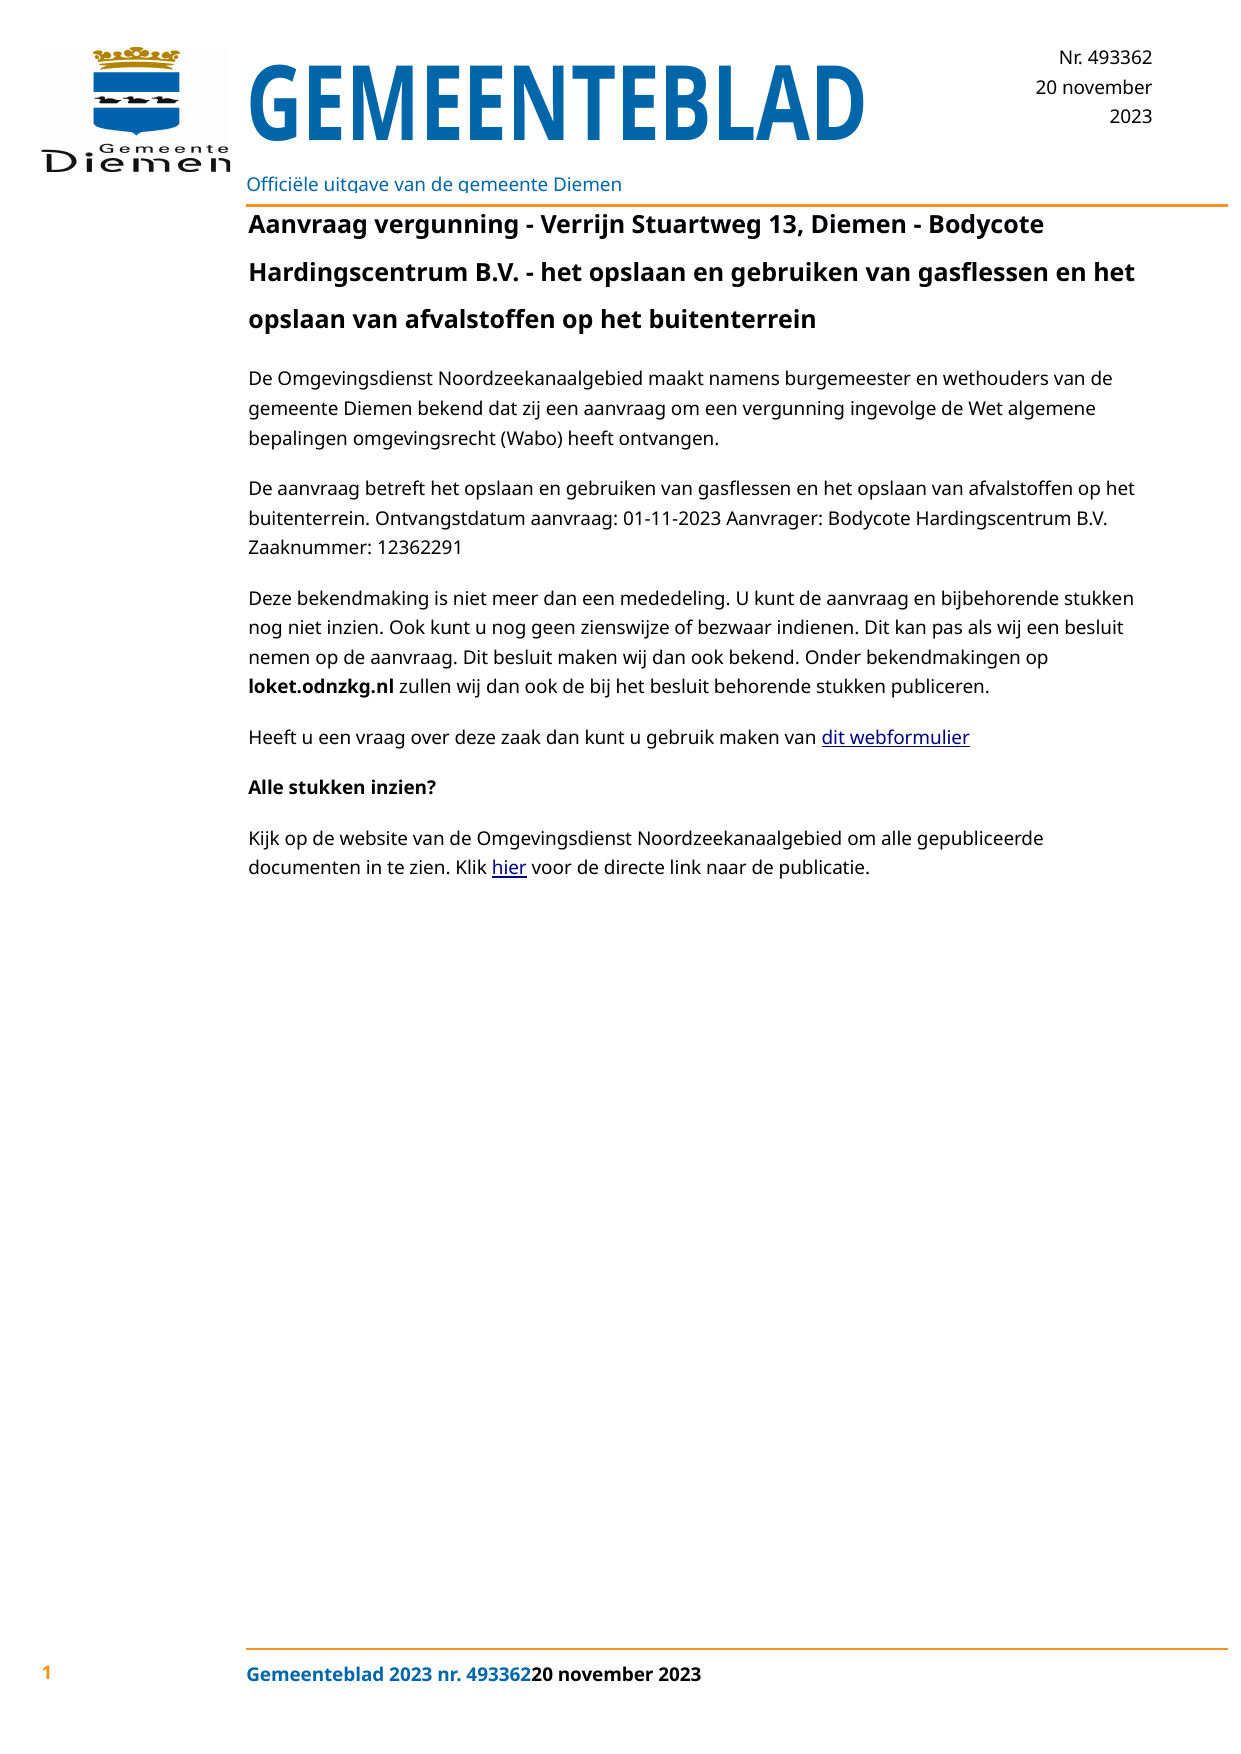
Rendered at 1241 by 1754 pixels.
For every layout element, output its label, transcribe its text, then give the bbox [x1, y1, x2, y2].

text Deze bekendmaking is niet meer dan een mededeling. U kunt de aanvraag en bijbehorende stukken nog niet inzien. Ook kunt u nog geen zienswijze of bezwaar indienen. Dit kan pas als wij een besluit nemen op de aanvraag. Dit besluit maken wij dan ook bekend. Onder bekendmakingen op loket.odnzkg.nl zullen wij dan ook de bij het besluit behorende stukken publiceren. [248, 585, 1152, 699]
text Kijk op de website van de Omgevingsdienst Noordzeekanaalgebied om alle gepubliceerde documenten in te zien. Klik hier voor de directe link naar de publicatie. [248, 825, 1152, 880]
text Heeft u een vraag over deze zaak dan kunt u gebruik maken van dit webformulier [248, 724, 1152, 749]
text De Omgevingsdienst Noordzeekanaalgebied maakt namens burgemeester en wethouders van de gemeente Diemen bekend dat zij een aanvraag om een vergunning ingevolge de Wet algemene bepalingen omgevingsrecht (Wabo) heeft ontvangen. [248, 366, 1152, 450]
picture [41, 47, 231, 172]
text Alle stukken inzien? [248, 774, 1152, 800]
text De aanvraag betreft het opslaan en gebruiken van gasflessen en het opslaan van afvalstoffen op het buitenterrein. Ontvangstdatum aanvraag: 01-11-2023 Aanvrager: Bodycote Hardingscentrum B.V. Zaaknummer: 12362291 [248, 475, 1152, 560]
text Aanvraag vergunning - Verrijn Stuartweg 13, Diemen - Bodycote Hardingscentrum B.V. - het opslaan en gebruiken van gasflessen en het opslaan van afvalstoffen op het buitenterrein [248, 207, 1152, 336]
